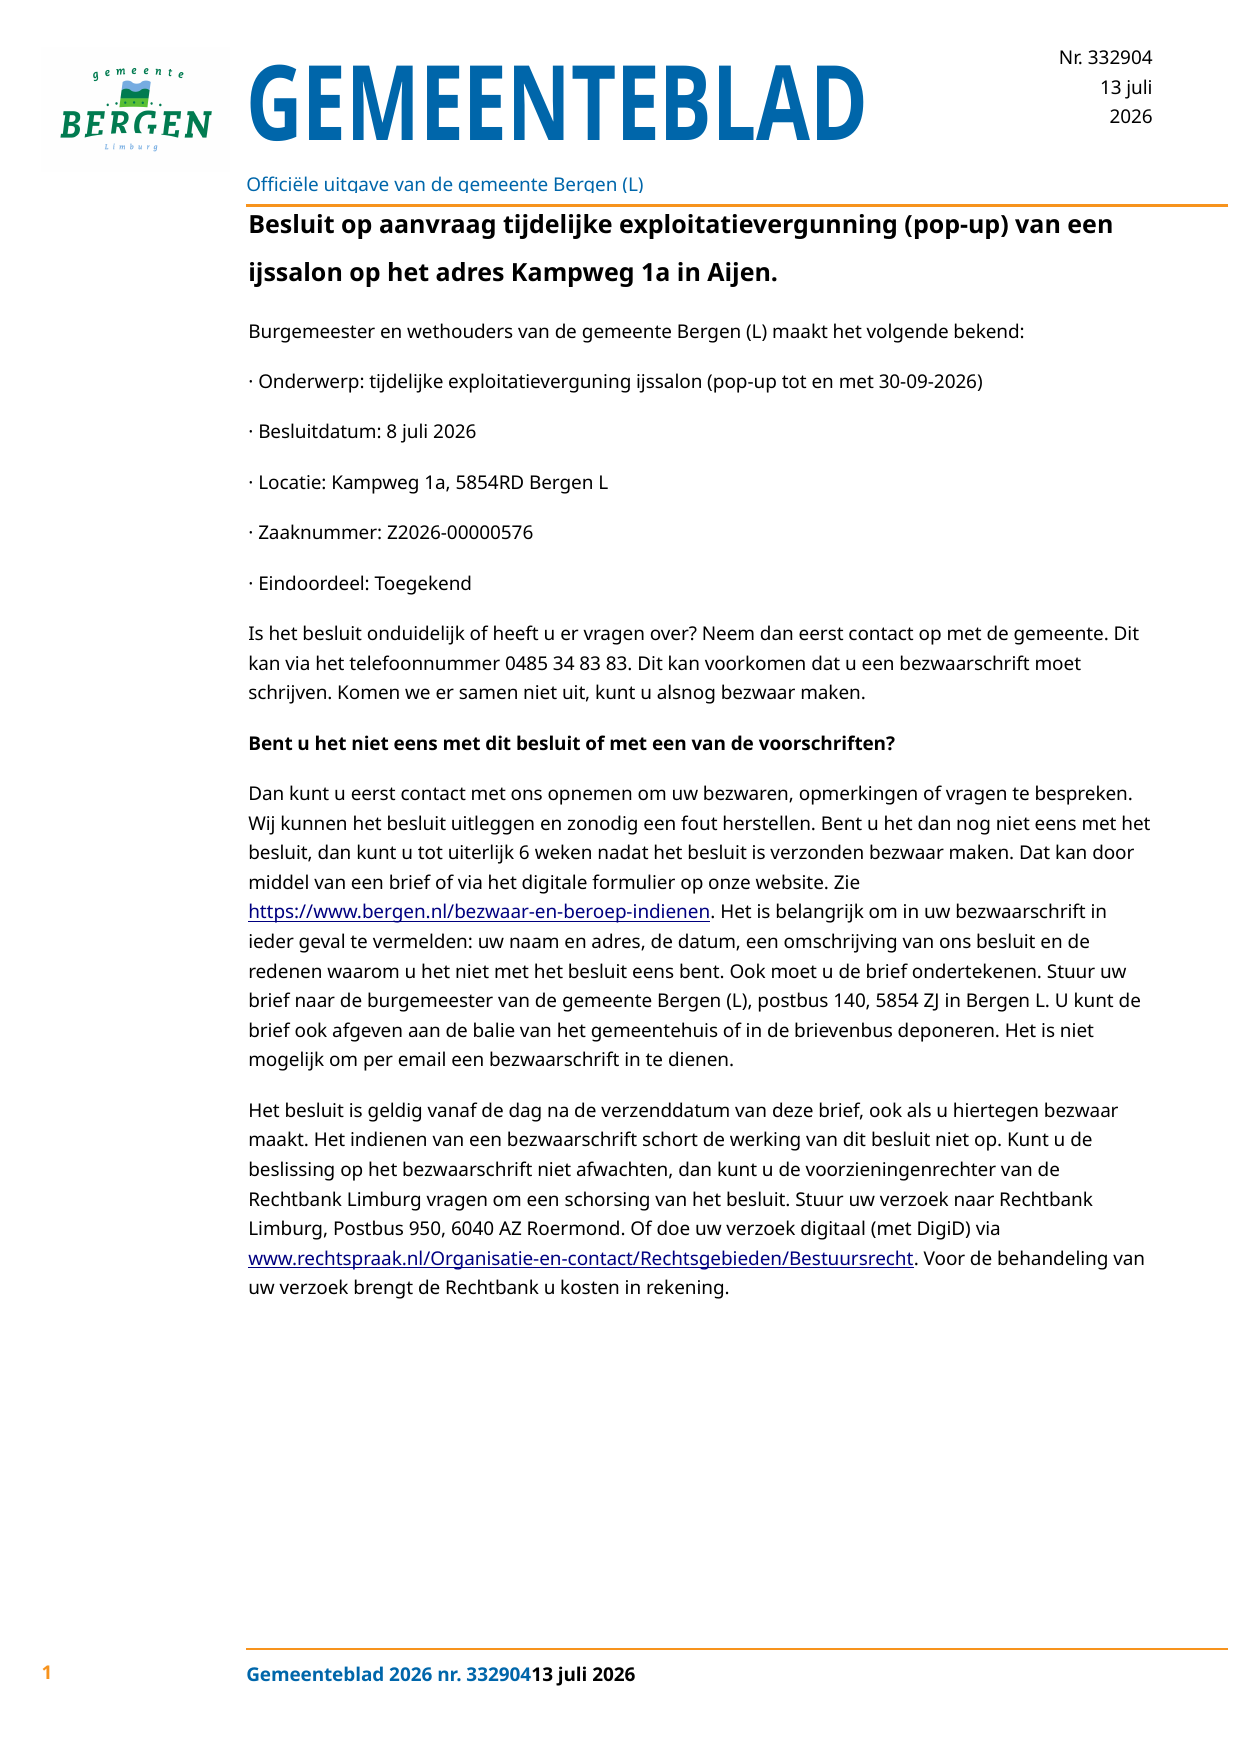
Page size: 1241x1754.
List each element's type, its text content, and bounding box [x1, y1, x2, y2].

text · Onderwerp: tijdelijke exploitatieverguning ijssalon (pop-up tot en met 30-09-2026) [248, 368, 1152, 394]
text Bent u het niet eens met dit besluit of met een van de voorschriften? [248, 730, 1152, 756]
text Besluit op aanvraag tijdelijke exploitatievergunning (pop-up) van een ijssalon op het adres Kampweg 1a in Aijen. [248, 207, 1152, 288]
text · Besluitdatum: 8 juli 2026 [248, 419, 1152, 444]
text Het besluit is geldig vanaf de dag na de verzenddatum van deze brief, ook als u hiertegen bezwaar maakt. Het indienen van een bezwaarschrift schort de werking van dit besluit niet op. Kunt u de beslissing op het bezwaarschrift niet afwachten, dan kunt u de voorzieningenrechter van de Rechtbank Limburg vragen om een schorsing van het besluit. Stuur uw verzoek naar Rechtbank Limburg, Postbus 950, 6040 AZ Roermond. Of doe uw verzoek digitaal (met DigiD) via www.rechtspraak.nl/Organisatie-en-contact/Rechtsgebieden/Bestuursrecht. Voor de behandeling van uw verzoek brengt de Rechtbank u kosten in rekening. [248, 1097, 1152, 1300]
text · Zaaknummer: Z2026-00000576 [248, 519, 1152, 545]
text · Locatie: Kampweg 1a, 5854RD Bergen L [248, 469, 1152, 495]
text Dan kunt u eerst contact met ons opnemen om uw bezwaren, opmerkingen of vragen te bespreken. Wij kunnen het besluit uitleggen en zonodig een fout herstellen. Bent u het dan nog niet eens met het besluit, dan kunt u tot uiterlijk 6 weken nadat het besluit is verzonden bezwaar maken. Dat kan door middel van een brief of via het digitale formulier op onze website. Zie https://www.bergen.nl/bezwaar-en-beroep-indienen. Het is belangrijk om in uw bezwaarschrift in ieder geval te vermelden: uw naam en adres, de datum, een omschrijving van ons besluit en de redenen waarom u het niet met het besluit eens bent. Ook moet u de brief ondertekenen. Stuur uw brief naar de burgemeester van de gemeente Bergen (L), postbus 140, 5854 ZJ in Bergen L. U kunt de brief ook afgeven aan de balie van het gemeentehuis of in de brievenbus deponeren. Het is niet mogelijk om per email een bezwaarschrift in te dienen. [248, 780, 1152, 1072]
text Burgemeester en wethouders van de gemeente Bergen (L) maakt het volgende bekend: [248, 318, 1152, 344]
text Is het besluit onduidelijk of heeft u er vragen over? Neem dan eerst contact op met de gemeente. Dit kan via het telefoonnummer 0485 34 83 83. Dit kan voorkomen dat u een bezwaarschrift moet schrijven. Komen we er samen niet uit, kunt u alsnog bezwaar maken. [248, 620, 1152, 705]
text · Eindoordeel: Toegekend [248, 570, 1152, 596]
picture [41, 47, 231, 172]
